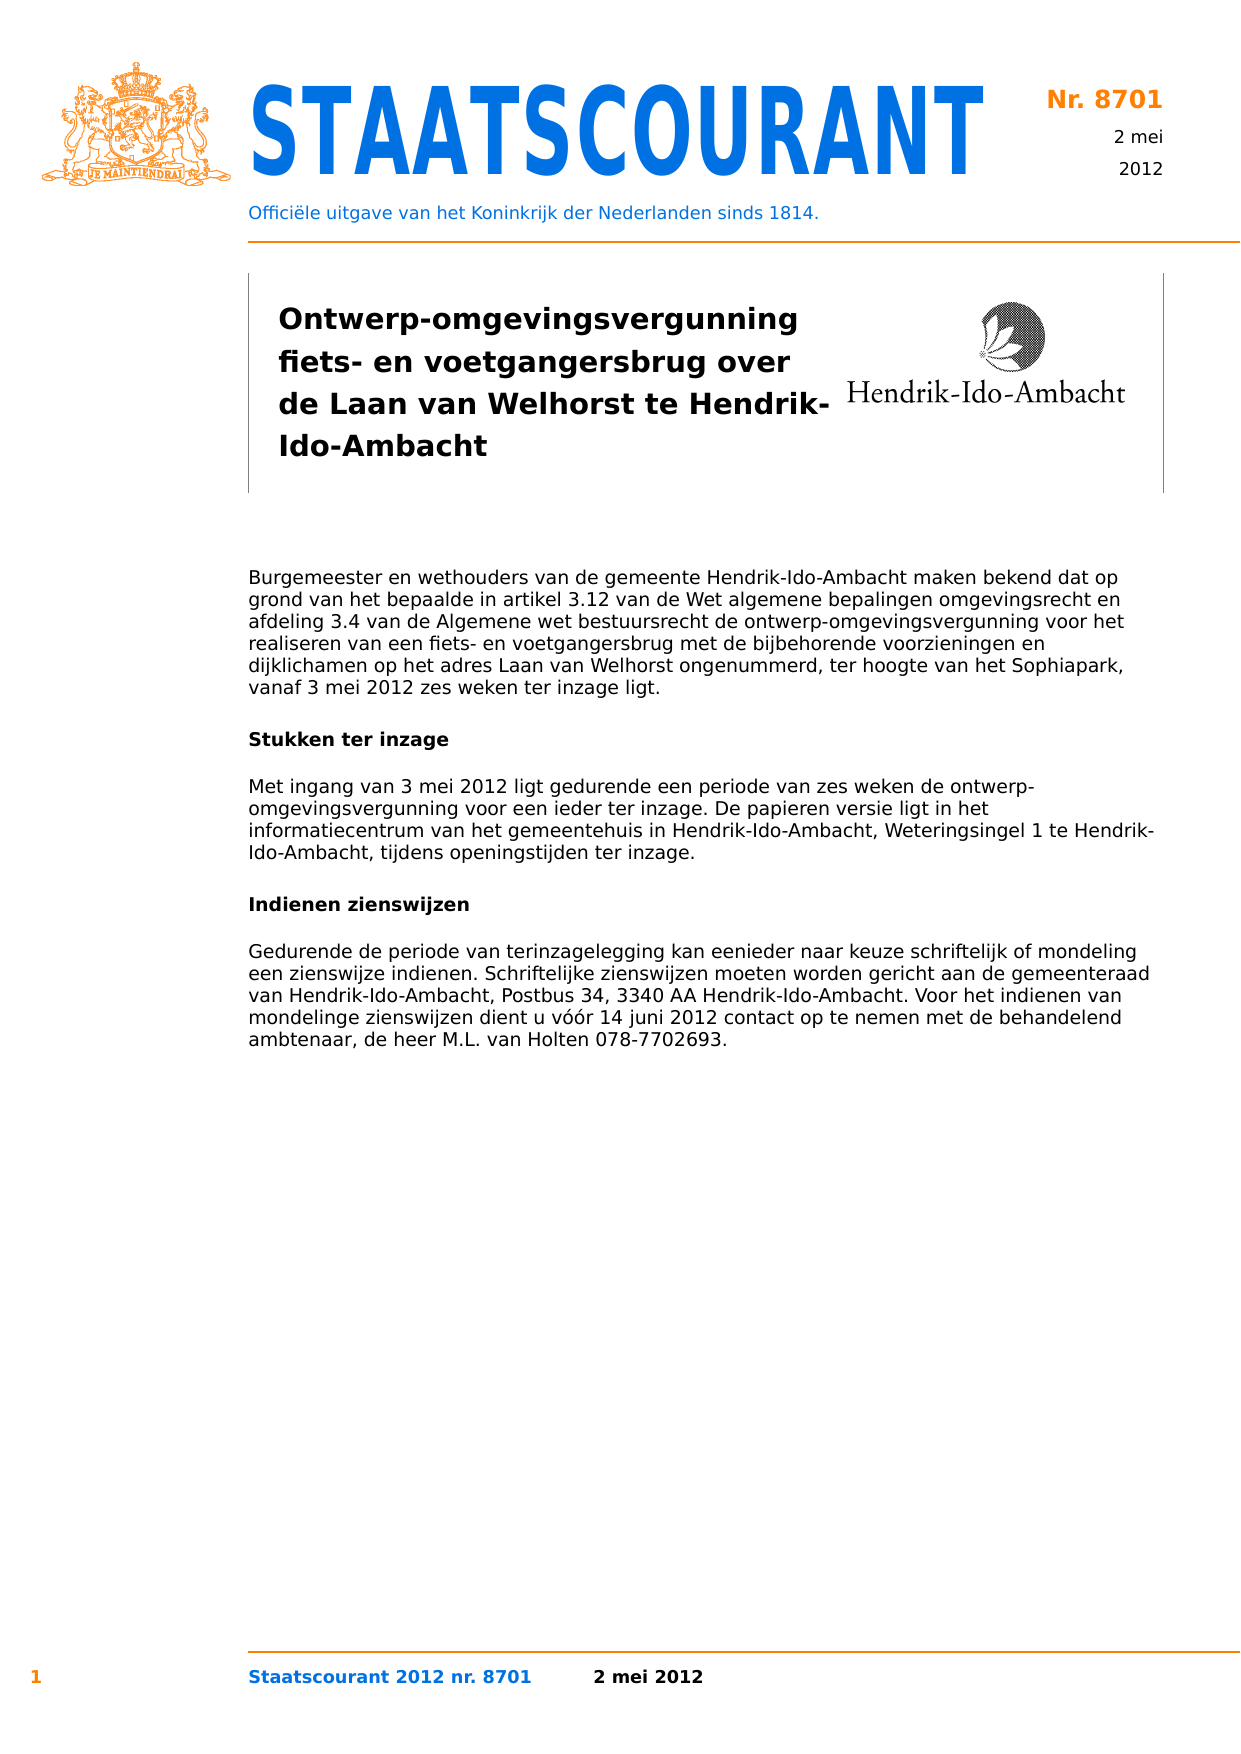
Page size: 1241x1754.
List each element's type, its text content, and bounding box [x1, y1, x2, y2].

subtitle Stukken ter inzage [248, 729, 1163, 751]
text Burgemeester en wethouders van de gemeente Hendrik-Ido-Ambacht maken bekend dat op grond van het bepaalde in artikel 3.12 van de Wet algemene bepalingen omgevingsrecht en afdeling 3.4 van de Algemene wet bestuursrecht de ontwerp-omgevingsvergunning voor het realiseren van een fiets- en voetgangersbrug met de bijbehorende voorzieningen en dijklichamen op het adres Laan van Welhorst ongenummerd, ter hoogte van het Sophiapark, vanaf 3 mei 2012 zes weken ter inzage ligt. [248, 567, 1163, 699]
table_header Nr. 8701 [998, 62, 1240, 121]
text Met ingang van 3 mei 2012 ligt gedurende een periode van zes weken de ontwerp-omgevingsvergunning voor een ieder ter inzage. De papieren versie ligt in het informatiecentrum van het gemeentehuis in Hendrik-Ido-Ambacht, Weteringsingel 1 te Hendrik-Ido-Ambacht, tijdens openingstijden ter inzage. [248, 776, 1163, 864]
subtitle Ontwerp-omgevingsvergunning fiets- en voetgangersbrug over de Laan van Welhorst te Hendrik-Ido-Ambacht [249, 273, 1163, 493]
table_cell 2012 [998, 153, 1240, 203]
picture [41, 62, 231, 186]
table_cell Officiële uitgave van het Koninkrijk der Nederlanden sinds 1814. [248, 203, 1240, 241]
picture [838, 302, 1134, 403]
text Gedurende de periode van terinzagelegging kan eenieder naar keuze schriftelijk of mondeling een zienswijze indienen. Schriftelijke zienswijzen moeten worden gericht aan de gemeenteraad van Hendrik-Ido-Ambacht, Postbus 34, 3340 AA Hendrik-Ido-Ambacht. Voor het indienen van mondelinge zienswijzen dient u vóór 14 juni 2012 contact op te nemen met de behandelend ambtenaar, de heer M.L. van Holten 078-7702693. [248, 941, 1163, 1051]
subtitle Indienen zienswijzen [248, 894, 1163, 916]
table_cell 2 mei [998, 121, 1240, 153]
table_header [25, 62, 248, 241]
table_header STAATSCOURANT [248, 62, 998, 203]
